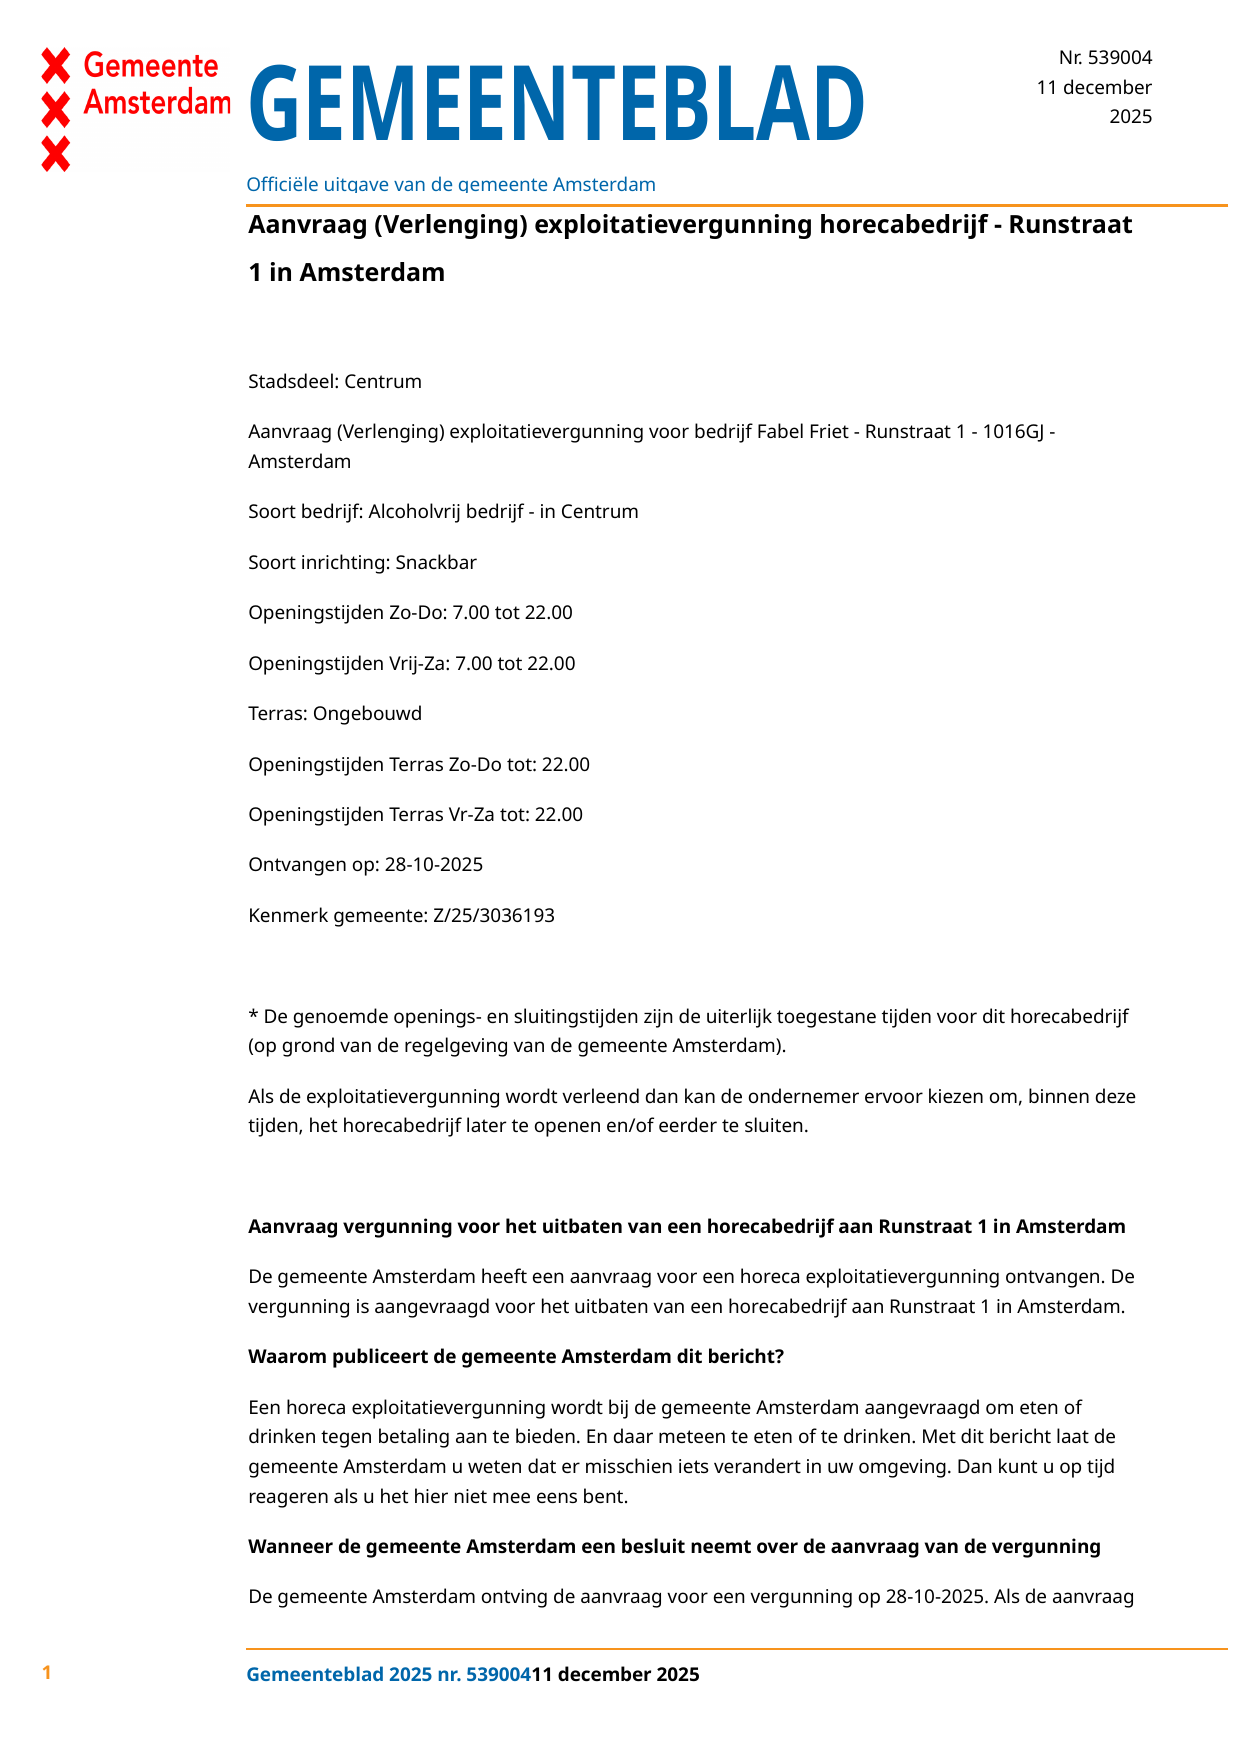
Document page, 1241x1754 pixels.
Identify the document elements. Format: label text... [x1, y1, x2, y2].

text De gemeente Amsterdam heeft een aanvraag voor een horeca exploitatievergunning ontvangen. De vergunning is aangevraagd voor het uitbaten van een horecabedrijf aan Runstraat 1 in Amsterdam. [248, 1264, 1152, 1319]
text Terras: Ongebouwd [248, 700, 1152, 726]
text Stadsdeel: Centrum [248, 368, 1152, 394]
picture [41, 47, 231, 172]
text * De genoemde openings- en sluitingstijden zijn de uiterlijk toegestane tijden voor dit horecabedrijf (op grond van de regelgeving van de gemeente Amsterdam). [248, 1003, 1152, 1058]
text Openingstijden Terras Zo-Do tot: 22.00 [248, 751, 1152, 777]
text Wanneer de gemeente Amsterdam een besluit neemt over de aanvraag van de vergunning [248, 1533, 1152, 1559]
text Ontvangen op: 28-10-2025 [248, 852, 1152, 877]
text Openingstijden Zo-Do: 7.00 tot 22.00 [248, 599, 1152, 625]
text Aanvraag (Verlenging) exploitatievergunning voor bedrijf Fabel Friet - Runstraat 1 - 1016GJ - Amsterdam [248, 419, 1152, 474]
text Aanvraag vergunning voor het uitbaten van een horecabedrijf aan Runstraat 1 in Amsterdam [248, 1213, 1152, 1239]
text Waarom publiceert de gemeente Amsterdam dit bericht? [248, 1344, 1152, 1369]
text Openingstijden Terras Vr-Za tot: 22.00 [248, 801, 1152, 827]
text Kenmerk gemeente: Z/25/3036193 [248, 902, 1152, 928]
text Als de exploitatievergunning wordt verleend dan kan de ondernemer ervoor kiezen om, binnen deze tijden, het horecabedrijf later te openen en/of eerder te sluiten. [248, 1083, 1152, 1138]
text Soort inrichting: Snackbar [248, 549, 1152, 575]
text Openingstijden Vrij-Za: 7.00 tot 22.00 [248, 650, 1152, 676]
text Aanvraag (Verlenging) exploitatievergunning horecabedrijf - Runstraat 1 in Amsterdam [248, 207, 1152, 288]
text De gemeente Amsterdam ontving de aanvraag voor een vergunning op 28-10-2025. Als de aanvraag [248, 1584, 1152, 1609]
text Soort bedrijf: Alcoholvrij bedrijf - in Centrum [248, 499, 1152, 524]
text Een horeca exploitatievergunning wordt bij de gemeente Amsterdam aangevraagd om eten of drinken tegen betaling aan te bieden. En daar meteen te eten of te drinken. Met dit bericht laat de gemeente Amsterdam u weten dat er misschien iets verandert in uw omgeving. Dan kunt u op tijd reageren als u het hier niet mee eens bent. [248, 1394, 1152, 1509]
